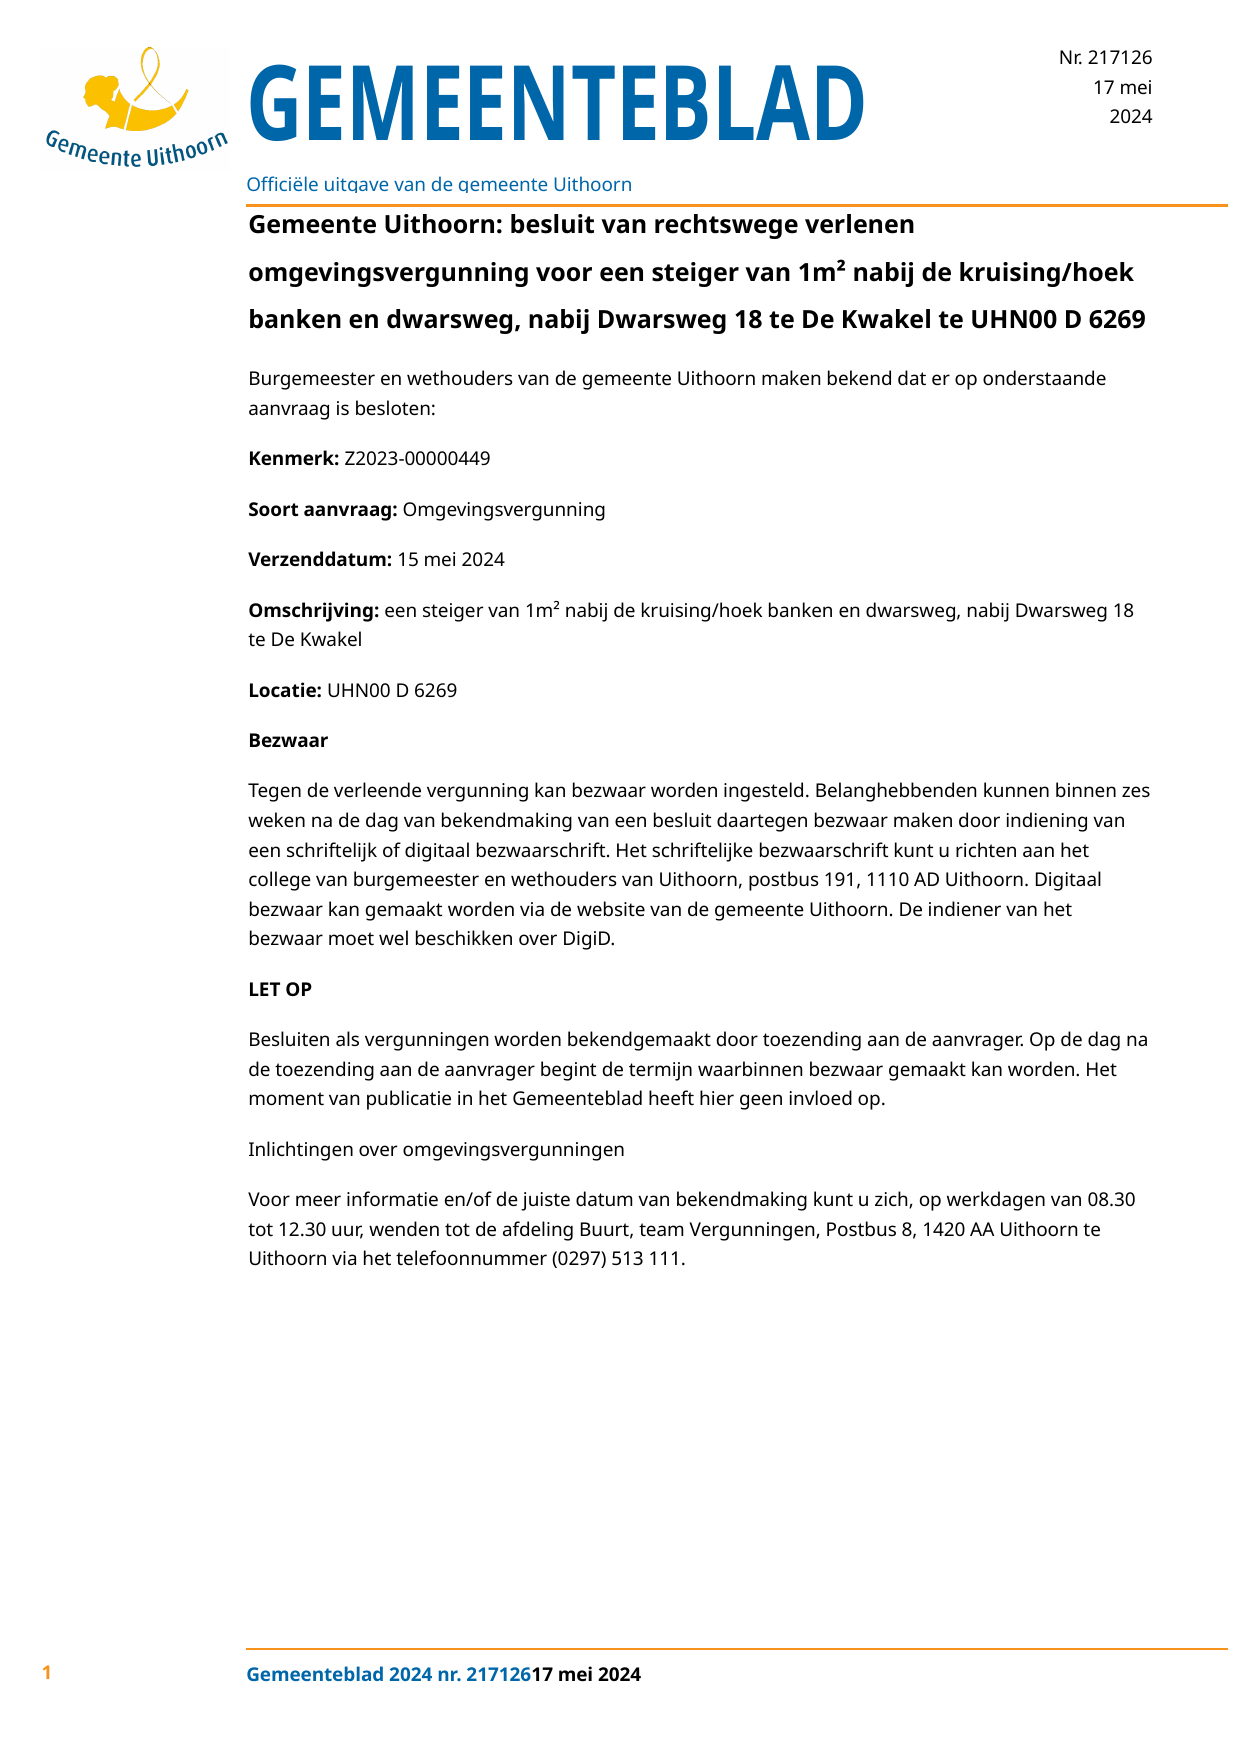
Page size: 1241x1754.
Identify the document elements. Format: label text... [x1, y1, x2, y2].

text Tegen de verleende vergunning kan bezwaar worden ingesteld. Belanghebbenden kunnen binnen zes weken na de dag van bekendmaking van een besluit daartegen bezwaar maken door indiening van een schriftelijk of digitaal bezwaarschrift. Het schriftelijke bezwaarschrift kunt u richten aan het college van burgemeester en wethouders van Uithoorn, postbus 191, 1110 AD Uithoorn. Digitaal bezwaar kan gemaakt worden via de website van de gemeente Uithoorn. De indiener van het bezwaar moet wel beschikken over DigiD. [248, 778, 1152, 951]
text Verzenddatum: 15 mei 2024 [248, 546, 1152, 572]
text Burgemeester en wethouders van de gemeente Uithoorn maken bekend dat er op onderstaande aanvraag is besloten: [248, 366, 1152, 421]
text Kenmerk: Z2023-00000449 [248, 446, 1152, 471]
text Bezwaar [248, 727, 1152, 753]
text Inlichtingen over omgevingsvergunningen [248, 1136, 1152, 1162]
picture [41, 47, 231, 172]
text Soort aanvraag: Omgevingsvergunning [248, 496, 1152, 522]
text LET OP [248, 976, 1152, 1002]
text Besluiten als vergunningen worden bekendgemaakt door toezending aan de aanvrager. Op de dag na de toezending aan de aanvrager begint de termijn waarbinnen bezwaar gemaakt kan worden. Het moment van publicatie in het Gemeenteblad heeft hier geen invloed op. [248, 1026, 1152, 1111]
text Gemeente Uithoorn: besluit van rechtswege verlenen omgevingsvergunning voor een steiger van 1m² nabij de kruising/hoek banken en dwarsweg, nabij Dwarsweg 18 te De Kwakel te UHN00 D 6269 [248, 207, 1152, 336]
text Omschrijving: een steiger van 1m² nabij de kruising/hoek banken en dwarsweg, nabij Dwarsweg 18 te De Kwakel [248, 597, 1152, 652]
text Voor meer informatie en/of de juiste datum van bekendmaking kunt u zich, op werkdagen van 08.30 tot 12.30 uur, wenden tot de afdeling Buurt, team Vergunningen, Postbus 8, 1420 AA Uithoorn te Uithoorn via het telefoonnummer (0297) 513 111. [248, 1186, 1152, 1271]
text Locatie: UHN00 D 6269 [248, 677, 1152, 702]
